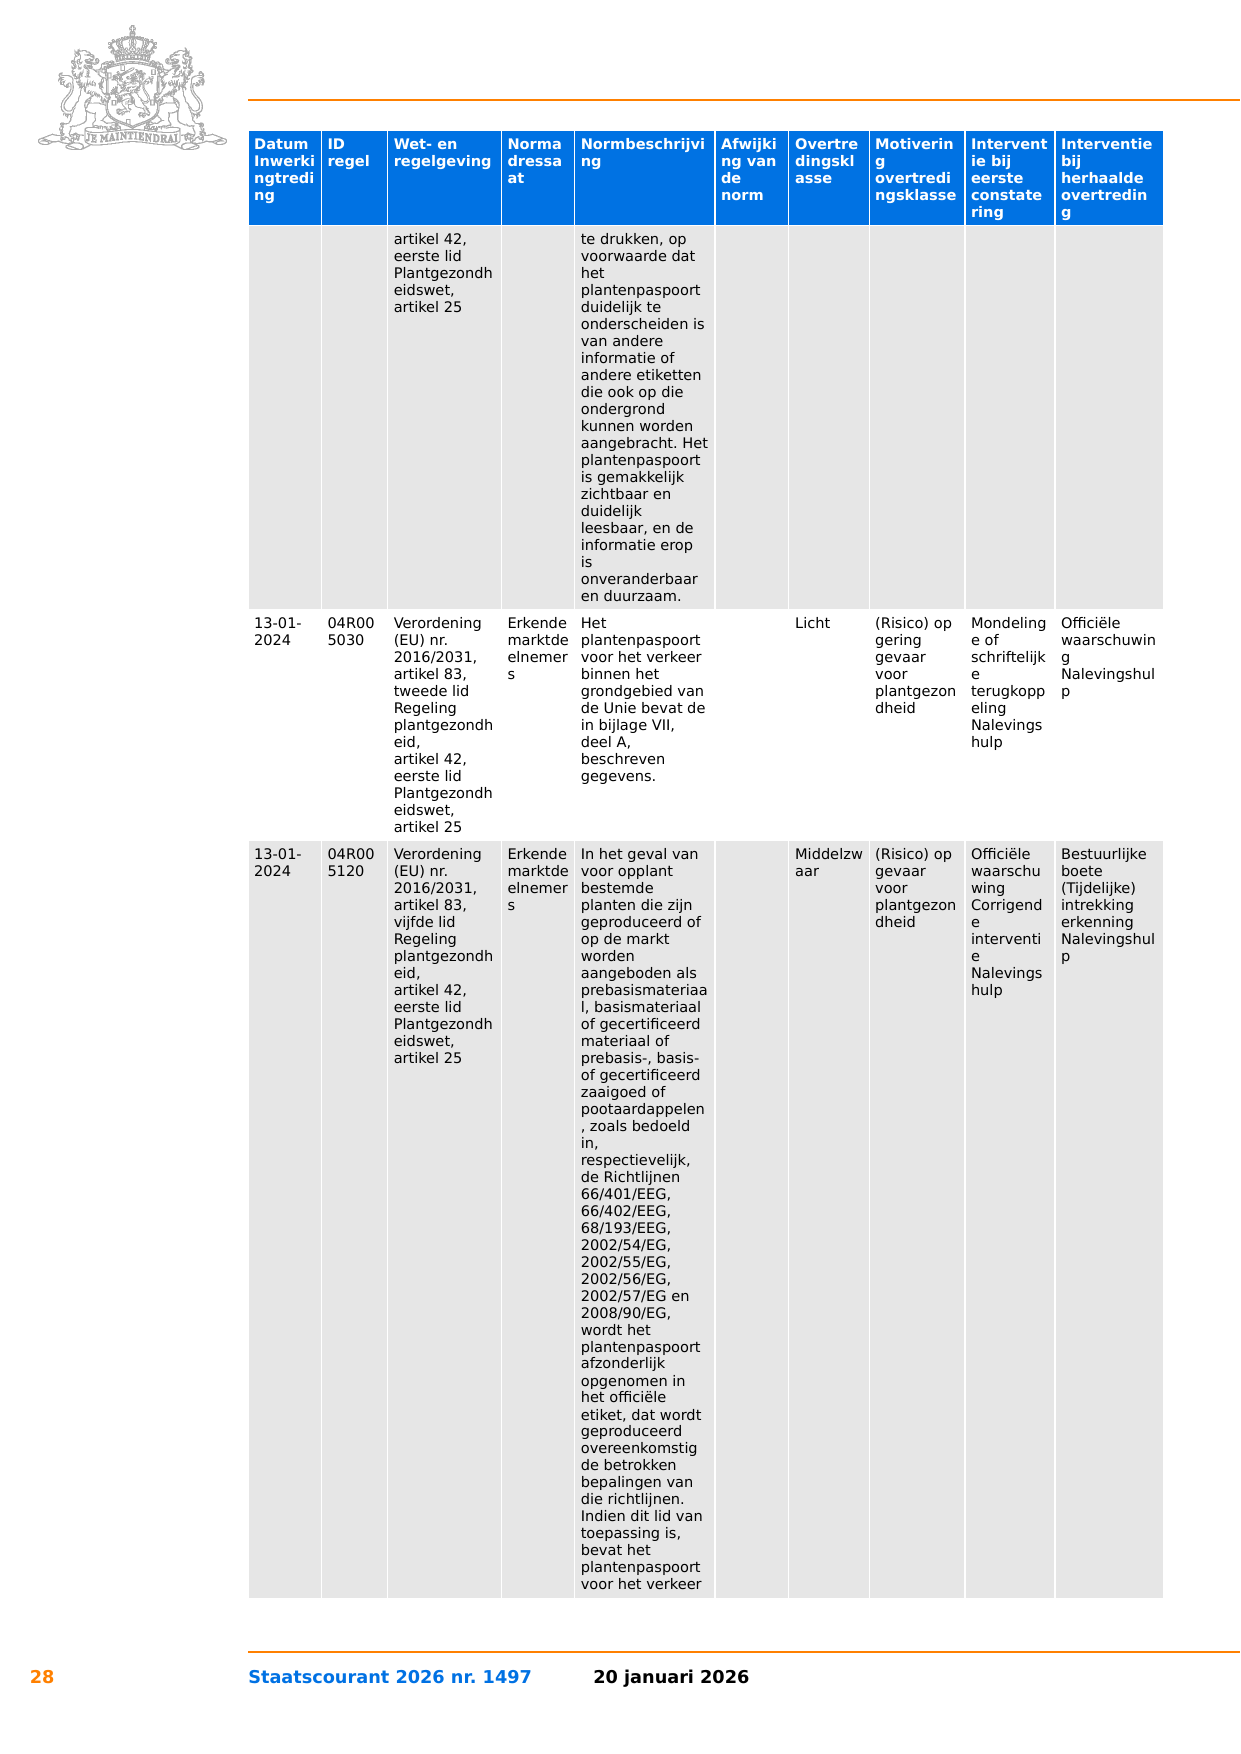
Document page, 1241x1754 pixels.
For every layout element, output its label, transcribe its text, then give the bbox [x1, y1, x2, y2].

table_cell Middelzwaar [789, 841, 869, 1598]
table_cell Mondelinge of schriftelijke terugkoppeling Nalevingshulp [966, 610, 1054, 840]
table_cell Licht [789, 610, 869, 840]
table_cell Erkende marktdeelnemers [502, 841, 574, 1598]
table_cell Erkende marktdeelnemers [502, 610, 574, 840]
table_header ID regel [322, 131, 387, 225]
table_header Overtredingsklasse [789, 131, 869, 225]
table_cell [716, 610, 788, 840]
table_header Motivering overtredingsklasse [870, 131, 964, 225]
table_cell Het plantenpaspoort voor het verkeer binnen het grondgebied van de Unie bevat de in bijlage VII, deel A, beschreven gegevens. [575, 610, 714, 840]
table_cell (Risico) op gevaar voor plantgezondheid [870, 841, 964, 1598]
table_header Normbeschrijving [575, 131, 714, 225]
table_cell 13-01-2024 [249, 610, 321, 840]
table_cell Officiële waarschuwing Nalevingshulp [1056, 610, 1163, 840]
table_cell 04R005030 [322, 610, 387, 840]
table_cell [1056, 226, 1163, 609]
table_header Interventie bij herhaalde overtreding [1056, 131, 1163, 225]
table_cell Officiële waarschuwing Corrigende interventie Nalevingshulp [966, 841, 1054, 1598]
table_cell te drukken, op voorwaarde dat het plantenpaspoort duidelijk te onderscheiden is van andere informatie of andere etiketten die ook op die ondergrond kunnen worden aangebracht. Het plantenpaspoort is gemakkelijk zichtbaar en duidelijk leesbaar, en de informatie erop is onveranderbaar en duurzaam. [575, 226, 714, 609]
table_cell Verordening (EU) nr. 2016/2031, artikel 83, tweede lid Regeling plantgezondheid, artikel 42, eerste lid Plantgezondheidswet, artikel 25 [388, 610, 501, 840]
table_cell [789, 226, 869, 609]
table_cell (Risico) op gering gevaar voor plantgezondheid [870, 610, 964, 840]
table_cell artikel 42, eerste lid Plantgezondheidswet, artikel 25 [388, 226, 501, 609]
table_cell [322, 226, 387, 609]
table_cell [870, 226, 964, 609]
table_header Wet- en regelgeving [388, 131, 501, 225]
table_cell [502, 226, 574, 609]
table_cell In het geval van voor opplant bestemde planten die zijn geproduceerd of op de markt worden aangeboden als prebasismateriaal, basismateriaal of gecertificeerd materiaal of prebasis-, basis- of gecertificeerd zaaigoed of pootaardappelen, zoals bedoeld in, respectievelijk, de Richtlijnen 66/401/EEG, 66/402/EEG, 68/193/EEG, 2002/54/EG, 2002/55/EG, 2002/56/EG, 2002/57/EG en 2008/90/EG, wordt het plantenpaspoort afzonderlijk opgenomen in het officiële etiket, dat wordt geproduceerd overeenkomstig de betrokken bepalingen van die richtlijnen. Indien dit lid van toepassing is, bevat het plantenpaspoort voor het verkeer [575, 841, 714, 1598]
table_cell Verordening (EU) nr. 2016/2031, artikel 83, vijfde lid Regeling plantgezondheid, artikel 42, eerste lid Plantgezondheidswet, artikel 25 [388, 841, 501, 1598]
table_header Afwijking van de norm [716, 131, 788, 225]
table_cell [716, 841, 788, 1598]
table_cell 13-01-2024 [249, 841, 321, 1598]
table_header Normadressaat [502, 131, 574, 225]
table_cell 04R005120 [322, 841, 387, 1598]
table_header Interventie bij eerste constatering [966, 131, 1054, 225]
table_header Datum Inwerkingtreding [249, 131, 321, 225]
table_cell [249, 226, 321, 609]
table_cell [966, 226, 1054, 609]
picture [38, 25, 227, 150]
table_cell [716, 226, 788, 609]
table_cell Bestuurlijke boete (Tijdelijke) intrekking erkenning Nalevingshulp [1056, 841, 1163, 1598]
